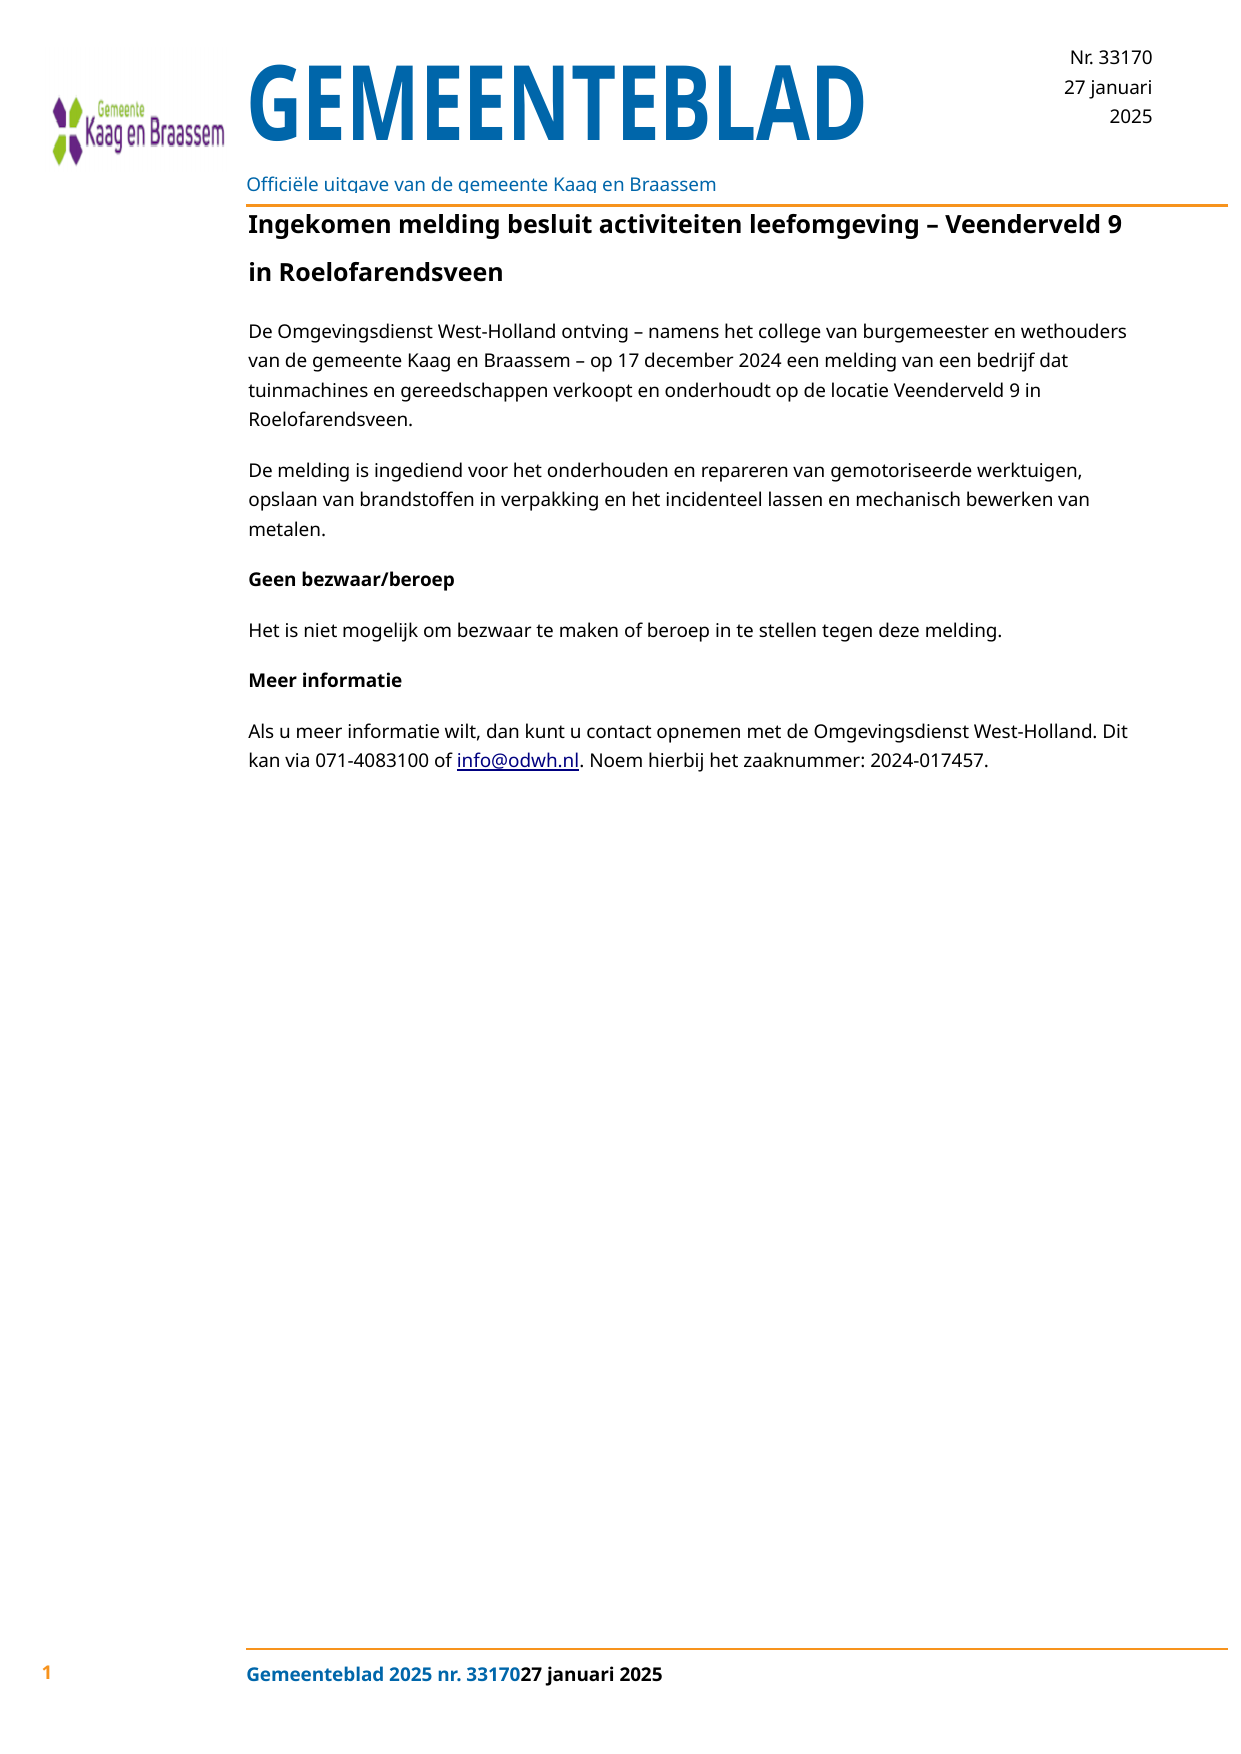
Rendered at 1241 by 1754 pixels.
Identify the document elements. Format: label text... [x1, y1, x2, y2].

text Ingekomen melding besluit activiteiten leefomgeving – Veenderveld 9 in Roelofarendsveen [248, 207, 1152, 288]
text Als u meer informatie wilt, dan kunt u contact opnemen met de Omgevingsdienst West-Holland. Dit kan via 071-4083100 of info@odwh.nl. Noem hierbij het zaaknummer: 2024-017457. [248, 718, 1152, 773]
text De Omgevingsdienst West-Holland ontving – namens het college van burgemeester en wethouders van de gemeente Kaag en Braassem – op 17 december 2024 een melding van een bedrijf dat tuinmachines en gereedschappen verkoopt en onderhoudt op de locatie Veenderveld 9 in Roelofarendsveen. [248, 318, 1152, 432]
text Meer informatie [248, 667, 1152, 693]
text Het is niet mogelijk om bezwaar te maken of beroep in te stellen tegen deze melding. [248, 617, 1152, 643]
picture [41, 47, 231, 172]
text Geen bezwaar/beroep [248, 567, 1152, 592]
text De melding is ingediend voor het onderhouden en repareren van gemotoriseerde werktuigen, opslaan van brandstoffen in verpakking en het incidenteel lassen en mechanisch bewerken van metalen. [248, 457, 1152, 542]
